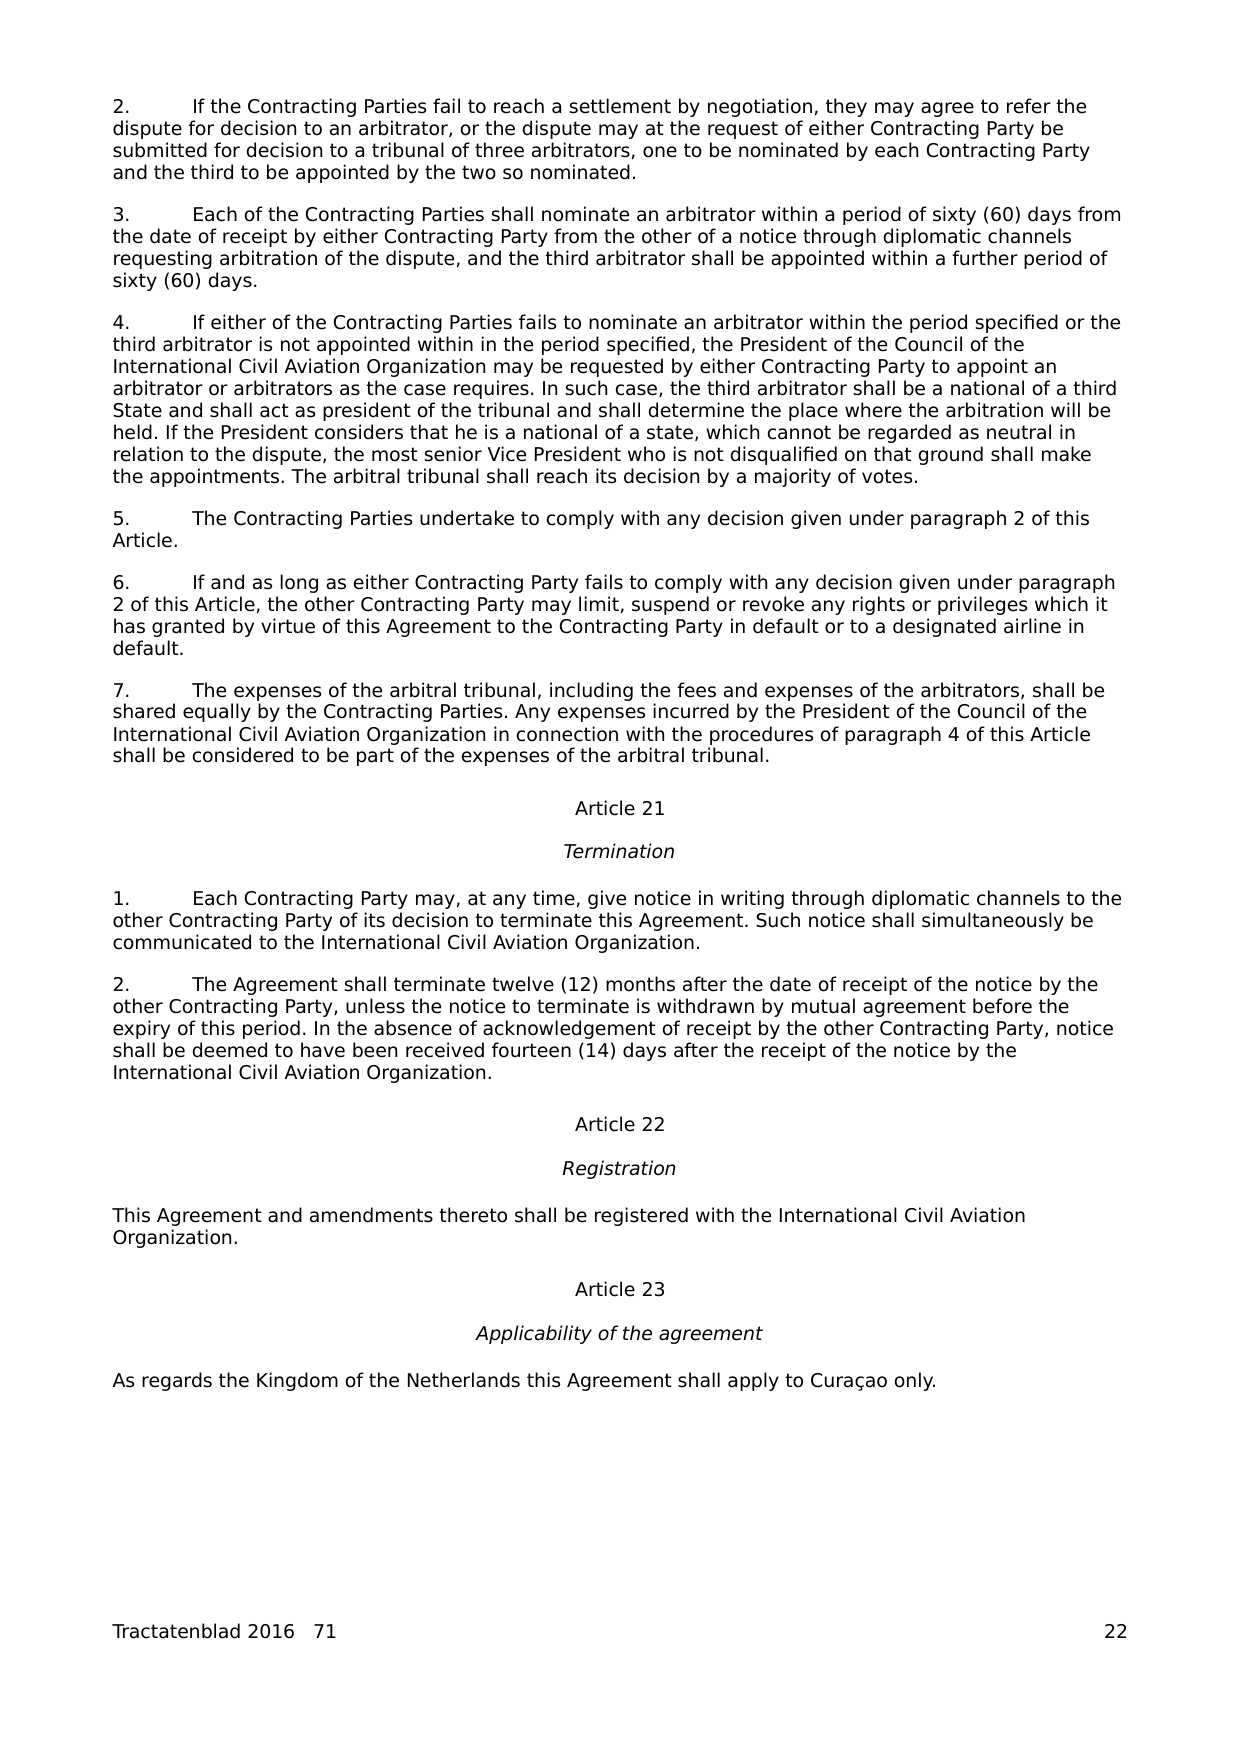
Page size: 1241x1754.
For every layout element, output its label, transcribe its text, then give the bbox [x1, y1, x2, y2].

text 2. The Agreement shall terminate twelve (12) months after the date of receipt of the notice by the other Contracting Party, unless the notice to terminate is withdrawn by mutual agreement before the expiry of this period. In the absence of acknowledgement of receipt by the other Contracting Party, notice shall be deemed to have been received fourteen (14) days after the receipt of the notice by the International Civil Aviation Organization. [112, 974, 1128, 1084]
text 1. Each Contracting Party may, at any time, give notice in writing through diplomatic channels to the other Contracting Party of its decision to terminate this Agreement. Such notice shall simultaneously be communicated to the International Civil Aviation Organization. [112, 888, 1128, 954]
subtitle Article 21 Termination [112, 797, 1128, 863]
text As regards the Kingdom of the Netherlands this Agreement shall apply to Curaçao only. [112, 1370, 1128, 1392]
text 6. If and as long as either Contracting Party fails to comply with any decision given under paragraph 2 of this Article, the other Contracting Party may limit, suspend or revoke any rights or privileges which it has granted by virtue of this Agreement to the Contracting Party in default or to a designated airline in default. [112, 572, 1128, 659]
text 3. Each of the Contracting Parties shall nominate an arbitrator within a period of sixty (60) days from the date of receipt by either Contracting Party from the other of a notice through diplomatic channels requesting arbitration of the dispute, and the third arbitrator shall be appointed within a further period of sixty (60) days. [112, 204, 1128, 292]
text 5. The Contracting Parties undertake to comply with any decision given under paragraph 2 of this Article. [112, 508, 1128, 552]
subtitle Article 22 Registration [112, 1114, 1128, 1180]
text 7. The expenses of the arbitral tribunal, including the fees and expenses of the arbitrators, shall be shared equally by the Contracting Parties. Any expenses incurred by the President of the Council of the International Civil Aviation Organization in connection with the procedures of paragraph 4 of this Article shall be considered to be part of the expenses of the arbitral tribunal. [112, 679, 1128, 767]
text 4. If either of the Contracting Parties fails to nominate an arbitrator within the period specified or the third arbitrator is not appointed within in the period specified, the President of the Council of the International Civil Aviation Organization may be requested by either Contracting Party to appoint an arbitrator or arbitrators as the case requires. In such case, the third arbitrator shall be a national of a third State and shall act as president of the tribunal and shall determine the place where the arbitration will be held. If the President considers that he is a national of a state, which cannot be regarded as neutral in relation to the dispute, the most senior Vice President who is not disqualified on that ground shall make the appointments. The arbitral tribunal shall reach its decision by a majority of votes. [112, 312, 1128, 488]
text This Agreement and amendments thereto shall be registered with the International Civil Aviation Organization. [112, 1205, 1128, 1249]
text 2. If the Contracting Parties fail to reach a settlement by negotiation, they may agree to refer the dispute for decision to an arbitrator, or the dispute may at the request of either Contracting Party be submitted for decision to a tribunal of three arbitrators, one to be nominated by each Contracting Party and the third to be appointed by the two so nominated. [112, 96, 1128, 184]
subtitle Article 23 Applicability of the agreement [112, 1279, 1128, 1345]
